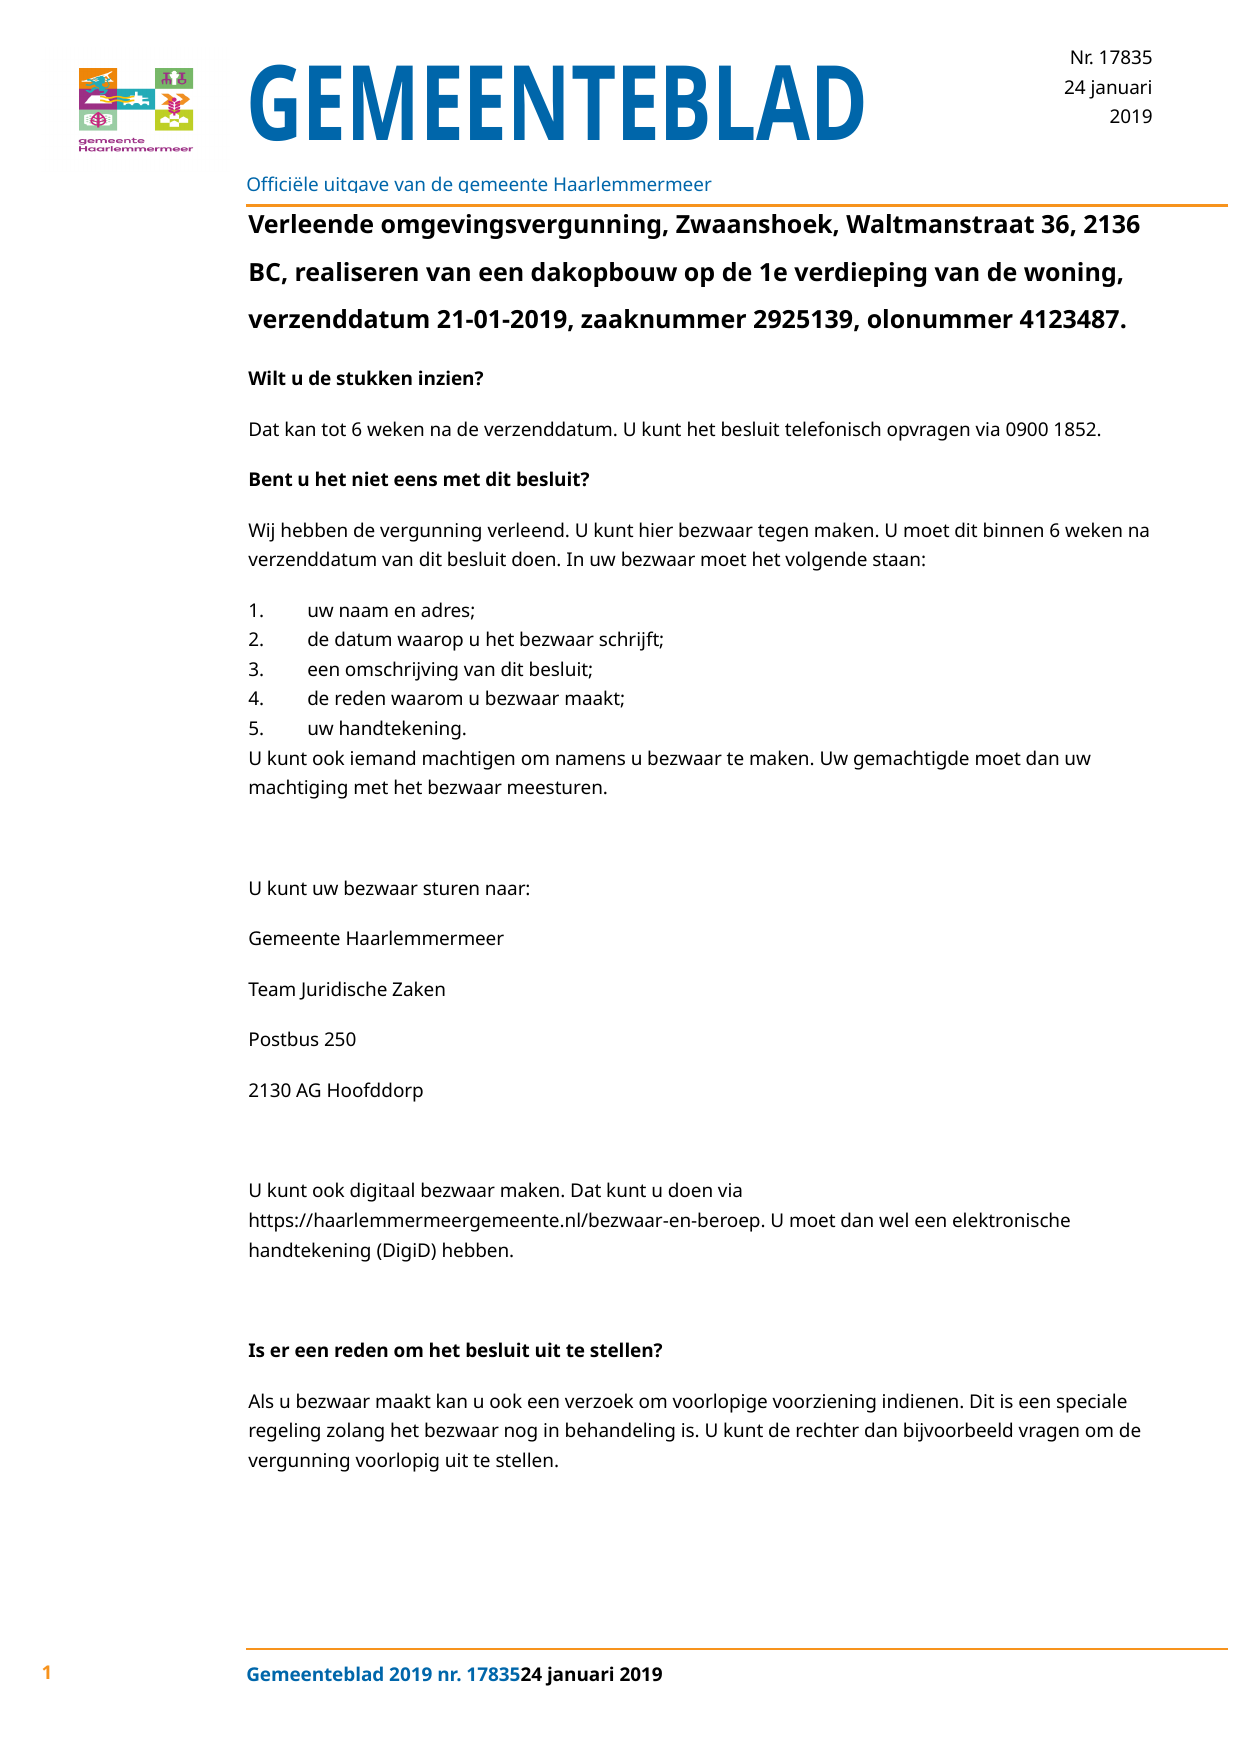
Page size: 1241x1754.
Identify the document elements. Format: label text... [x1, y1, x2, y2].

text Team Juridische Zaken [248, 976, 1152, 1002]
list uw naam en adres; [248, 597, 1152, 622]
text U kunt ook digitaal bezwaar maken. Dat kunt u doen via https://haarlemmermeergemeente.nl/bezwaar-en-beroep. U moet dan wel een elektronische handtekening (DigiD) hebben. [248, 1178, 1152, 1262]
picture [41, 47, 231, 172]
text U kunt uw bezwaar sturen naar: [248, 875, 1152, 901]
text 2130 AG Hoofddorp [248, 1077, 1152, 1102]
list de reden waarom u bezwaar maakt; [248, 686, 1152, 711]
text Bent u het niet eens met dit besluit? [248, 466, 1152, 492]
text U kunt ook iemand machtigen om namens u bezwaar te maken. Uw gemachtigde moet dan uw machtiging met het bezwaar meesturen. [248, 745, 1152, 800]
text Is er een reden om het besluit uit te stellen? [248, 1338, 1152, 1363]
text Dat kan tot 6 weken na de verzenddatum. U kunt het besluit telefonisch opvragen via 0900 1852. [248, 416, 1152, 442]
list uw handtekening. [248, 715, 1152, 741]
text Wij hebben de vergunning verleend. U kunt hier bezwaar tegen maken. U moet dit binnen 6 weken na verzenddatum van dit besluit doen. In uw bezwaar moet het volgende staan: [248, 517, 1152, 572]
text Verleende omgevingsvergunning, Zwaanshoek, Waltmanstraat 36, 2136 BC, realiseren van een dakopbouw op de 1e verdieping van de woning, verzenddatum 21-01-2019, zaaknummer 2925139, olonummer 4123487. [248, 207, 1152, 336]
text Gemeente Haarlemmermeer [248, 926, 1152, 951]
list de datum waarop u het bezwaar schrijft; [248, 626, 1152, 652]
text Als u bezwaar maakt kan u ook een verzoek om voorlopige voorziening indienen. Dit is een speciale regeling zolang het bezwaar nog in behandeling is. U kunt de rechter dan bijvoorbeeld vragen om de vergunning voorlopig uit te stellen. [248, 1388, 1152, 1473]
list een omschrijving van dit besluit; [248, 656, 1152, 682]
text Postbus 250 [248, 1026, 1152, 1052]
text Wilt u de stukken inzien? [248, 366, 1152, 391]
